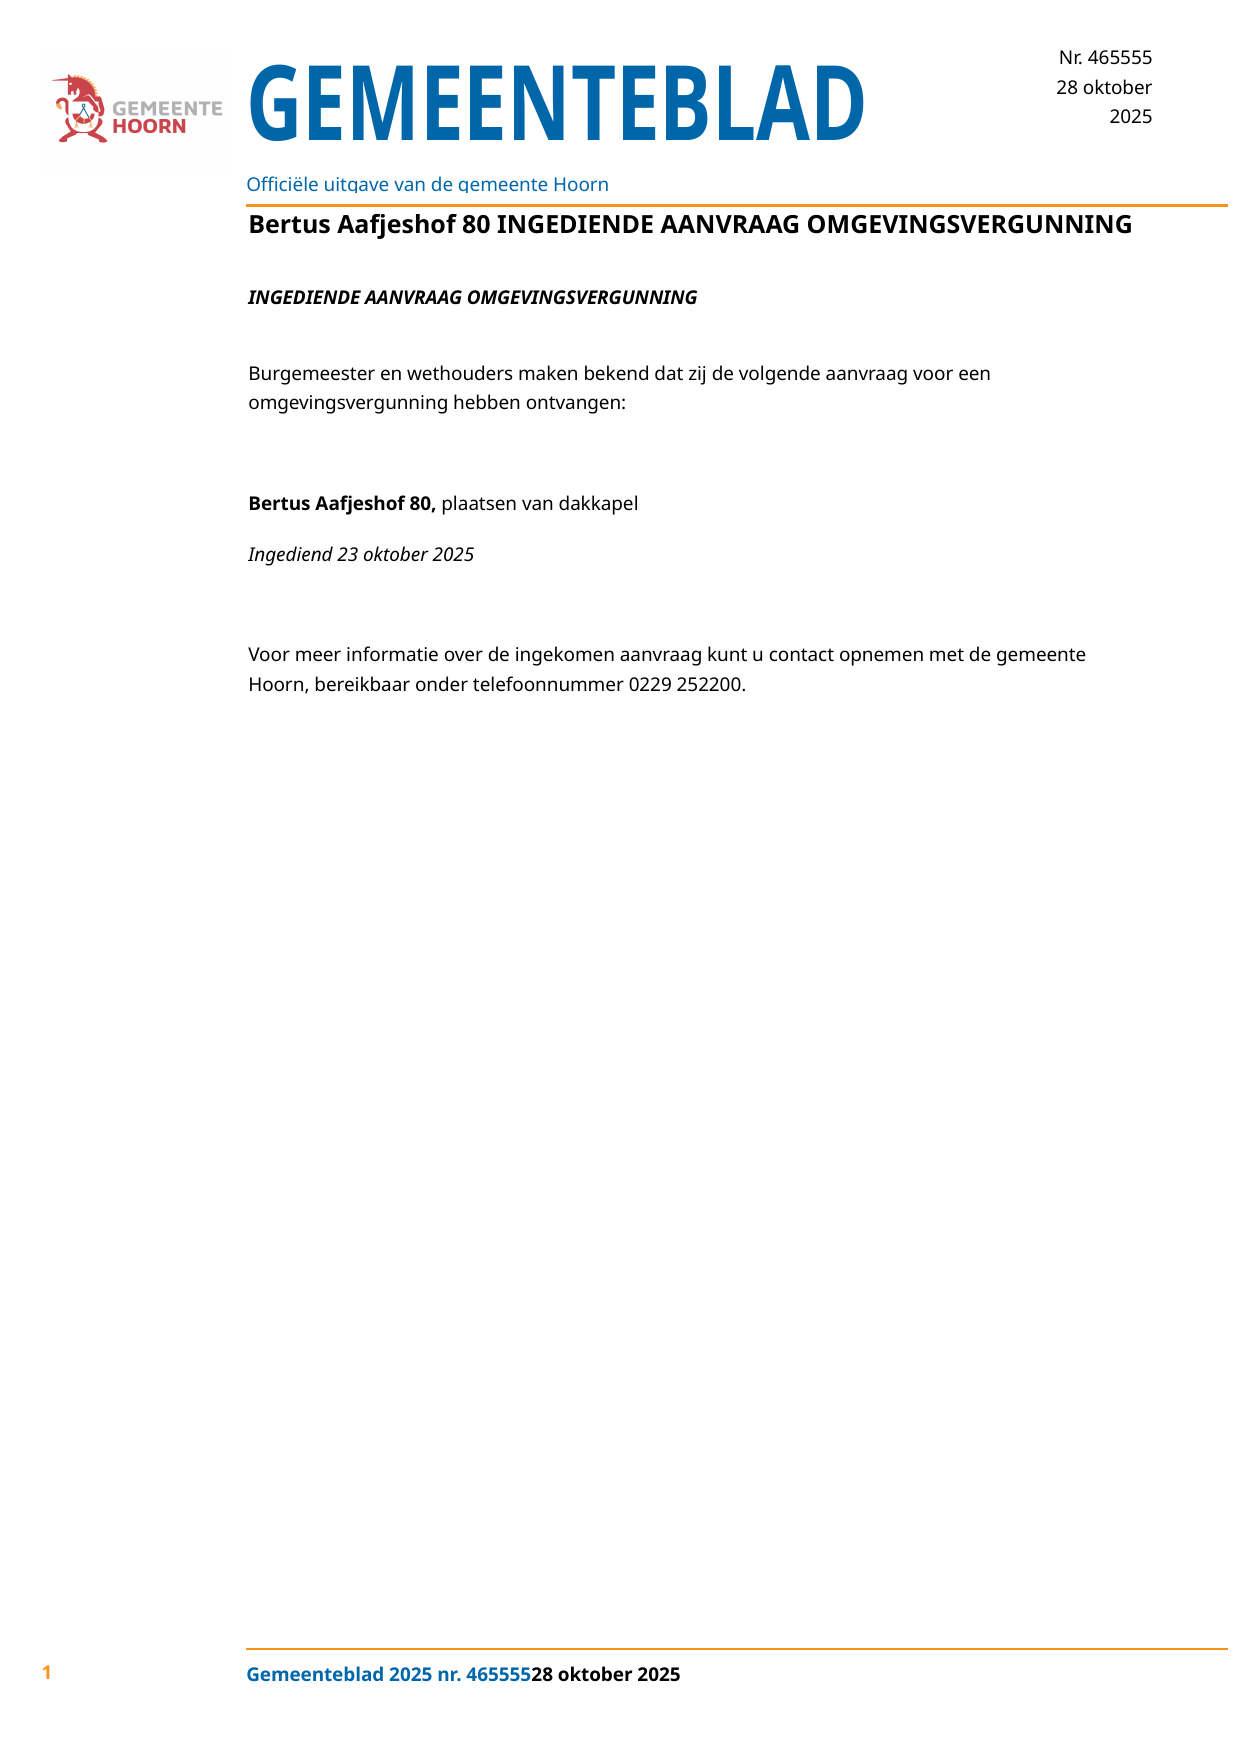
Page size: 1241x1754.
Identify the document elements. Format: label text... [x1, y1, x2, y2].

text Voor meer informatie over de ingekomen aanvraag kunt u contact opnemen met de gemeente Hoorn, bereikbaar onder telefoonnummer 0229 252200. [248, 642, 1152, 697]
text Bertus Aafjeshof 80, plaatsen van dakkapel [248, 490, 1152, 516]
text Burgemeester en wethouders maken bekend dat zij de volgende aanvraag voor een omgevingsvergunning hebben ontvangen: [248, 360, 1152, 415]
picture [41, 47, 231, 172]
text INGEDIENDE AANVRAAG OMGEVINGSVERGUNNING [248, 284, 1152, 309]
text Bertus Aafjeshof 80 INGEDIENDE AANVRAAG OMGEVINGSVERGUNNING [248, 207, 1152, 241]
text Ingediend 23 oktober 2025 [248, 541, 1152, 567]
